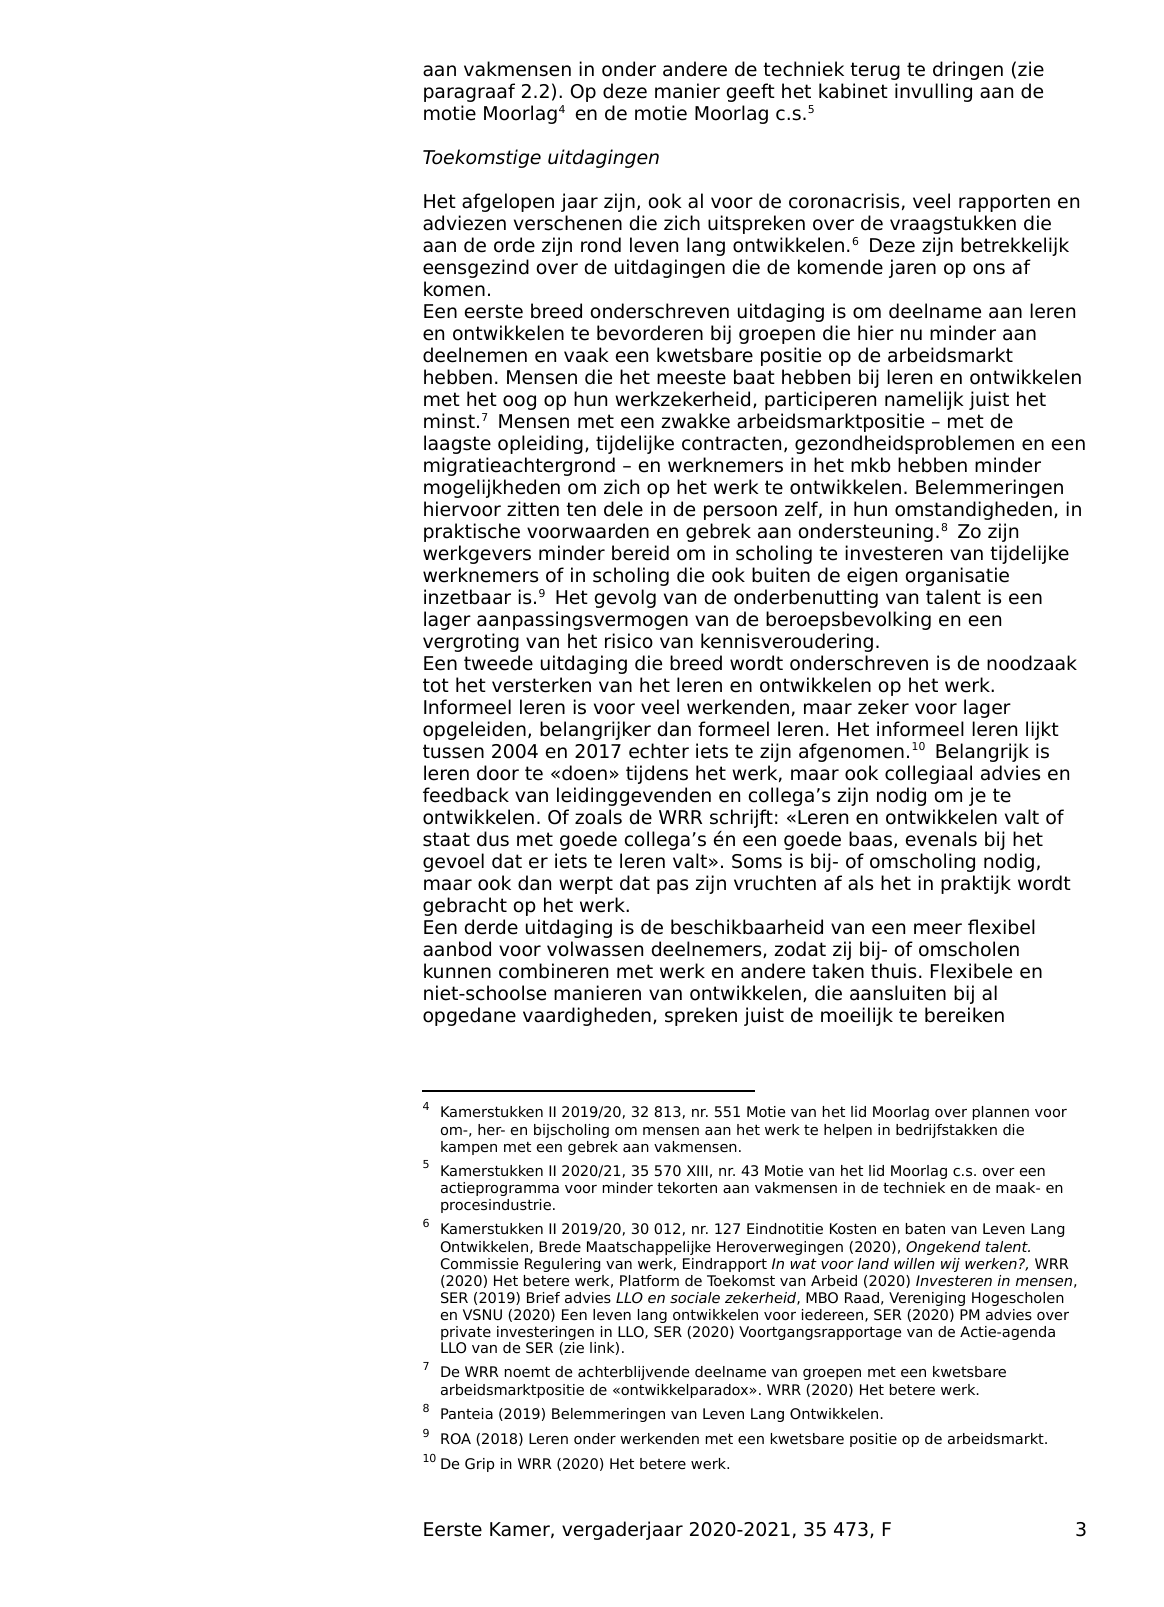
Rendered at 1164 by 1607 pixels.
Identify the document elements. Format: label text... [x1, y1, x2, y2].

text Het afgelopen jaar zijn, ook al voor de coronacrisis, veel rapporten en adviezen verschenen die zich uitspreken over de vraagstukken die aan de orde zijn rond leven lang ontwikkelen. Deze zijn betrekkelijk eensgezind over de uitdagingen die de komende jaren op ons af komen. [422, 191, 1087, 301]
text Kamerstukken II 2020/21, 35 570 XIII, nr. 43 Motie van het lid Moorlag c.s. over een actieprogramma voor minder tekorten aan vakmensen in de techniek en de maak- en procesindustrie. [422, 1158, 1087, 1214]
text aan vakmensen in onder andere de techniek terug te dringen (zie paragraaf 2.2). Op deze manier geeft het kabinet invulling aan de motie Moorlag en de motie Moorlag c.s. [422, 59, 1087, 125]
text Een derde uitdaging is de beschikbaarheid van een meer flexibel aanbod voor volwassen deelnemers, zodat zij bij- of omscholen kunnen combineren met werk en andere taken thuis. Flexibele en niet-schoolse manieren van ontwikkelen, die aansluiten bij al opgedane vaardigheden, spreken juist de moeilijk te bereiken [422, 917, 1087, 1027]
text De WRR noemt de achterblijvende deelname van groepen met een kwetsbare arbeidsmarktpositie de «ontwikkelparadox». WRR (2020) Het betere werk. [422, 1360, 1087, 1399]
text Panteia (2019) Belemmeringen van Leven Lang Ontwikkelen. [422, 1402, 1087, 1424]
text De Grip in WRR (2020) Het betere werk. [422, 1452, 1087, 1474]
text Kamerstukken II 2019/20, 32 813, nr. 551 Motie van het lid Moorlag over plannen voor om-, her- en bijscholing om mensen aan het werk te helpen in bedrijfstakken die kampen met een gebrek aan vakmensen. [422, 1100, 1087, 1156]
subtitle Toekomstige uitdagingen [422, 147, 1087, 169]
text Kamerstukken II 2019/20, 30 012, nr. 127 Eindnotitie Kosten en baten van Leven Lang Ontwikkelen, Brede Maatschappelijke Heroverwegingen (2020), Ongekend talent. Commissie Regulering van werk, Eindrapport In wat voor land willen wij werken?, WRR (2020) Het betere werk, Platform de Toekomst van Arbeid (2020) Investeren in mensen, SER (2019) Brief advies LLO en sociale zekerheid, MBO Raad, Vereniging Hogescholen en VSNU (2020) Een leven lang ontwikkelen voor iedereen, SER (2020) PM advies over private investeringen in LLO, SER (2020) Voortgangsrapportage van de Actie-agenda LLO van de SER (zie link). [422, 1217, 1087, 1357]
text Een eerste breed onderschreven uitdaging is om deelname aan leren en ontwikkelen te bevorderen bij groepen die hier nu minder aan deelnemen en vaak een kwetsbare positie op de arbeidsmarkt hebben. Mensen die het meeste baat hebben bij leren en ontwikkelen met het oog op hun werkzekerheid, participeren namelijk juist het minst. Mensen met een zwakke arbeidsmarktpositie – met de laagste opleiding, tijdelijke contracten, gezondheidsproblemen en een migratieachtergrond – en werknemers in het mkb hebben minder mogelijkheden om zich op het werk te ontwikkelen. Belemmeringen hiervoor zitten ten dele in de persoon zelf, in hun omstandigheden, in praktische voorwaarden en gebrek aan ondersteuning. Zo zijn werkgevers minder bereid om in scholing te investeren van tijdelijke werknemers of in scholing die ook buiten de eigen organisatie inzetbaar is. Het gevolg van de onderbenutting van talent is een lager aanpassingsvermogen van de beroepsbevolking en een vergroting van het risico van kennisveroudering. [422, 301, 1087, 653]
text Een tweede uitdaging die breed wordt onderschreven is de noodzaak tot het versterken van het leren en ontwikkelen op het werk. Informeel leren is voor veel werkenden, maar zeker voor lager opgeleiden, belangrijker dan formeel leren. Het informeel leren lijkt tussen 2004 en 2017 echter iets te zijn afgenomen. Belangrijk is leren door te «doen» tijdens het werk, maar ook collegiaal advies en feedback van leidinggevenden en collega’s zijn nodig om je te ontwikkelen. Of zoals de WRR schrijft: «Leren en ontwikkelen valt of staat dus met goede collega’s én een goede baas, evenals bij het gevoel dat er iets te leren valt». Soms is bij- of omscholing nodig, maar ook dan werpt dat pas zijn vruchten af als het in praktijk wordt gebracht op het werk. [422, 653, 1087, 917]
text ROA (2018) Leren onder werkenden met een kwetsbare positie op de arbeidsmarkt. [422, 1427, 1087, 1449]
